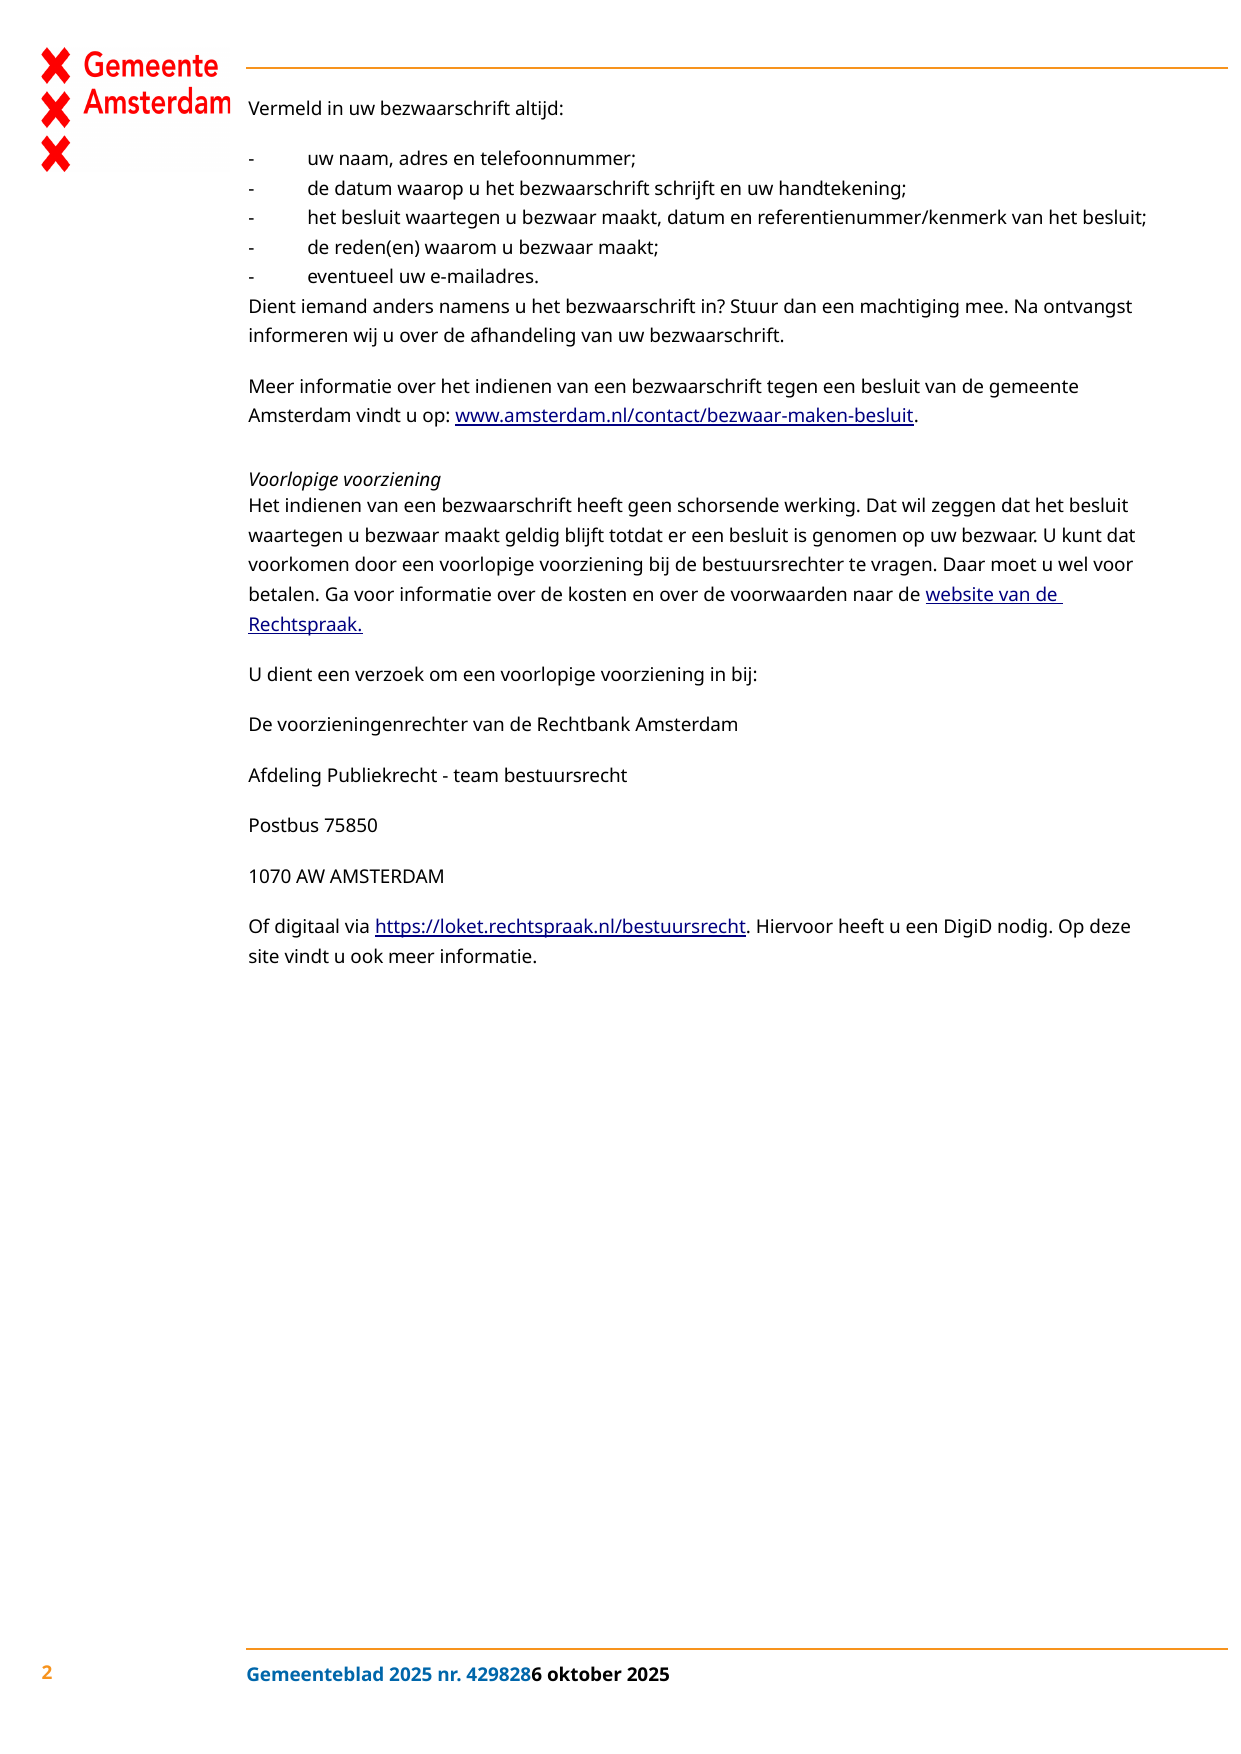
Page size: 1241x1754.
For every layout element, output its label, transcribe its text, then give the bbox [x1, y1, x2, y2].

list de datum waarop u het bezwaarschrift schrijft en uw handtekening; [248, 175, 1152, 201]
text U dient een verzoek om een voorlopige voorziening in bij: [248, 661, 1152, 687]
text Of digitaal via https://loket.rechtspraak.nl/bestuursrecht. Hiervoor heeft u een DigiD nodig. Op deze site vindt u ook meer informatie. [248, 913, 1152, 968]
text Voorlopige voorziening [248, 467, 1152, 492]
picture [41, 47, 231, 172]
list het besluit waartegen u bezwaar maakt, datum en referentienummer/kenmerk van het besluit; [248, 204, 1152, 230]
text Postbus 75850 [248, 812, 1152, 838]
list uw naam, adres en telefoonnummer; [248, 145, 1152, 171]
text Afdeling Publiekrecht - team bestuursrecht [248, 762, 1152, 788]
list eventueel uw e-mailadres. [248, 263, 1152, 289]
list de reden(en) waarom u bezwaar maakt; [248, 234, 1152, 260]
text Meer informatie over het indienen van een bezwaarschrift tegen een besluit van de gemeente Amsterdam vindt u op: www.amsterdam.nl/contact/bezwaar-maken-besluit. [248, 373, 1152, 428]
text Vermeld in uw bezwaarschrift altijd: [248, 95, 1152, 121]
text De voorzieningenrechter van de Rechtbank Amsterdam [248, 712, 1152, 737]
text Dient iemand anders namens u het bezwaarschrift in? Stuur dan een machtiging mee. Na ontvangst informeren wij u over de afhandeling van uw bezwaarschrift. [248, 293, 1152, 348]
text 1070 AW AMSTERDAM [248, 863, 1152, 888]
text Het indienen van een bezwaarschrift heeft geen schorsende werking. Dat wil zeggen dat het besluit waartegen u bezwaar maakt geldig blijft totdat er een besluit is genomen op uw bezwaar. U kunt dat voorkomen door een voorlopige voorziening bij de bestuursrechter te vragen. Daar moet u wel voor betalen. Ga voor informatie over de kosten en over de voorwaarden naar de website van de Rechtspraak. [248, 492, 1152, 636]
